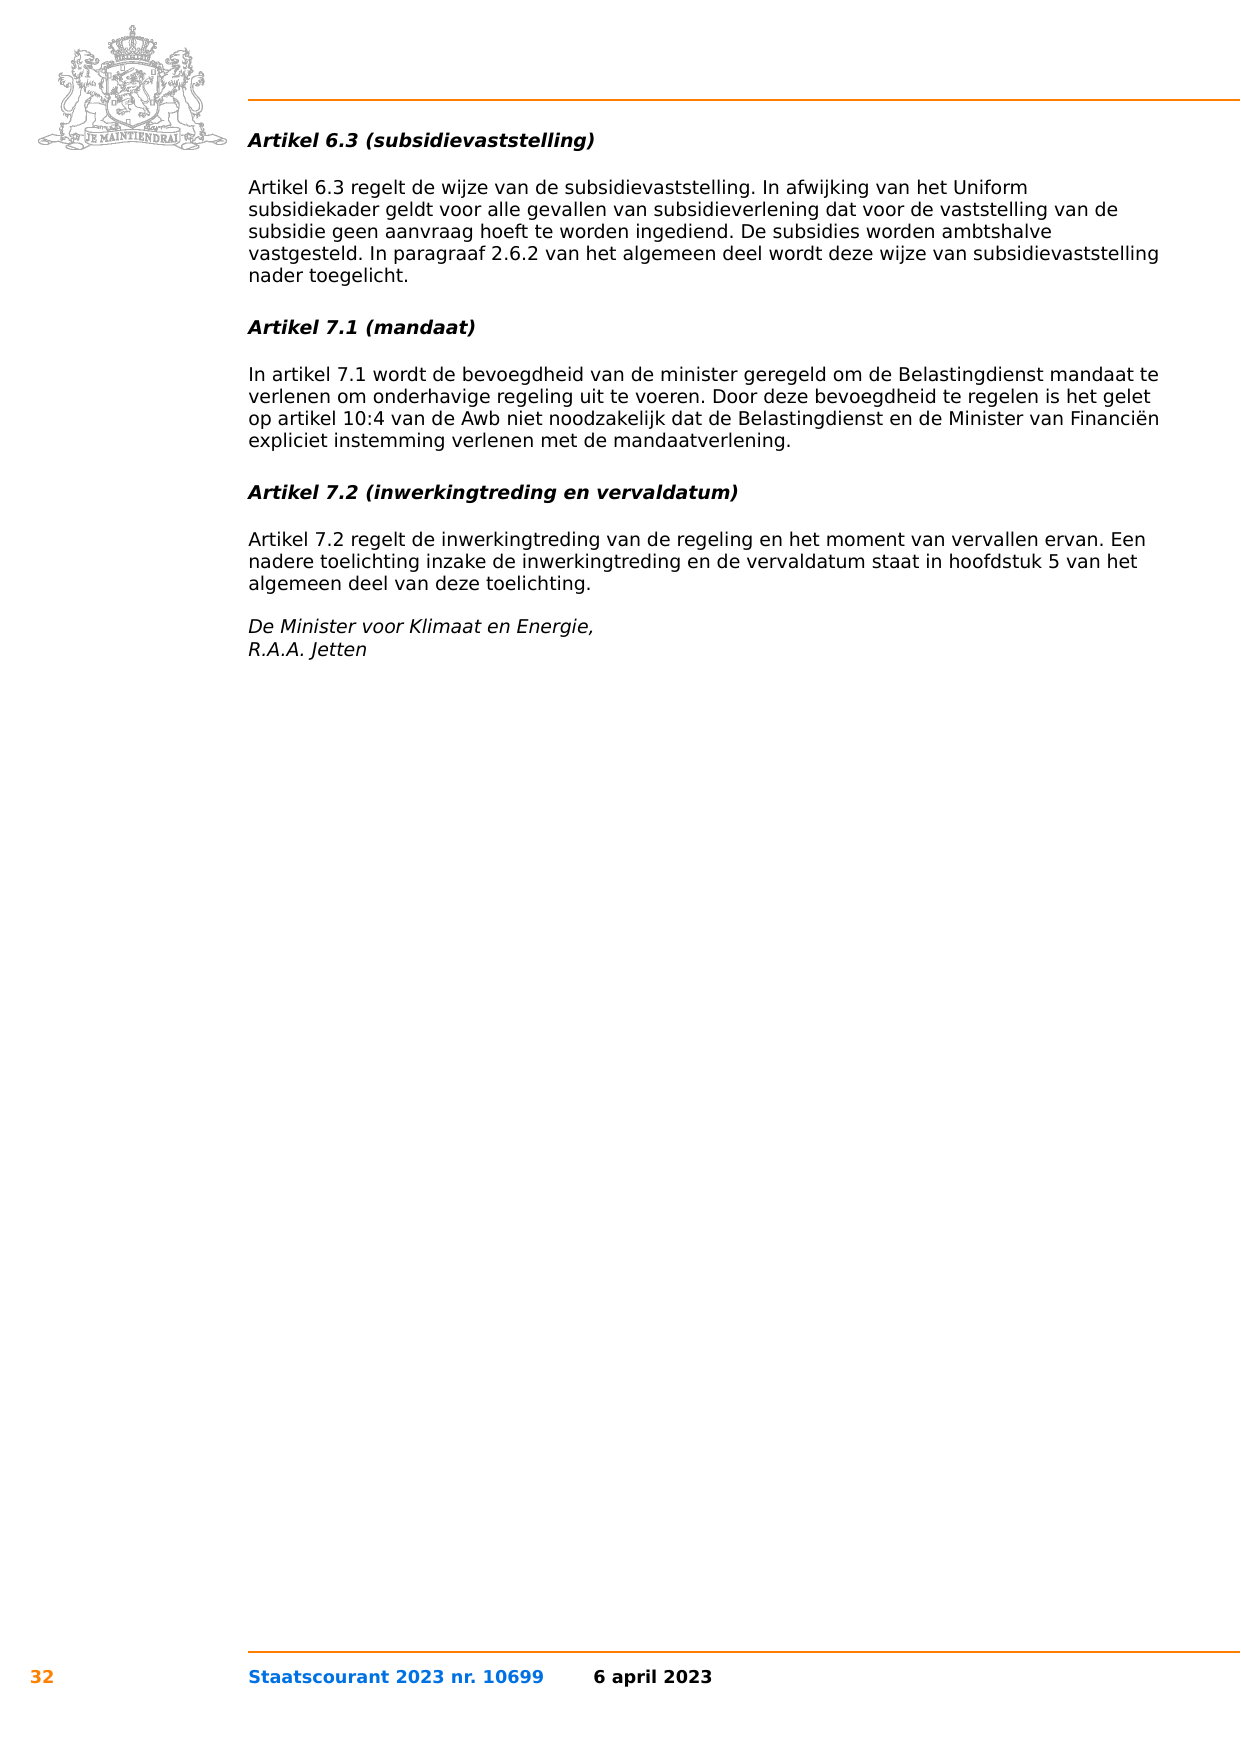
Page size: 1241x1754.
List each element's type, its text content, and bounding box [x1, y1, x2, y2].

subtitle Artikel 7.2 (inwerkingtreding en vervaldatum) [248, 482, 1163, 504]
text In artikel 7.1 wordt de bevoegdheid van de minister geregeld om de Belastingdienst mandaat te verlenen om onderhavige regeling uit te voeren. Door deze bevoegdheid te regelen is het gelet op artikel 10:4 van de Awb niet noodzakelijk dat de Belastingdienst en de Minister van Financiën expliciet instemming verlenen met de mandaatverlening. [248, 364, 1163, 452]
text Artikel 7.2 regelt de inwerkingtreding van de regeling en het moment van vervallen ervan. Een nadere toelichting inzake de inwerkingtreding en de vervaldatum staat in hoofdstuk 5 van het algemeen deel van deze toelichting. [248, 529, 1163, 594]
text Artikel 6.3 regelt de wijze van de subsidievaststelling. In afwijking van het Uniform subsidiekader geldt voor alle gevallen van subsidieverlening dat voor de vaststelling van de subsidie geen aanvraag hoeft te worden ingediend. De subsidies worden ambtshalve vastgesteld. In paragraaf 2.6.2 van het algemeen deel wordt deze wijze van subsidievaststelling nader toegelicht. [248, 177, 1163, 287]
text De Minister voor Klimaat en Energie, R.A.A. Jetten [248, 616, 1163, 660]
subtitle Artikel 7.1 (mandaat) [248, 317, 1163, 339]
subtitle Artikel 6.3 (subsidievaststelling) [248, 130, 1163, 152]
picture [38, 25, 227, 150]
